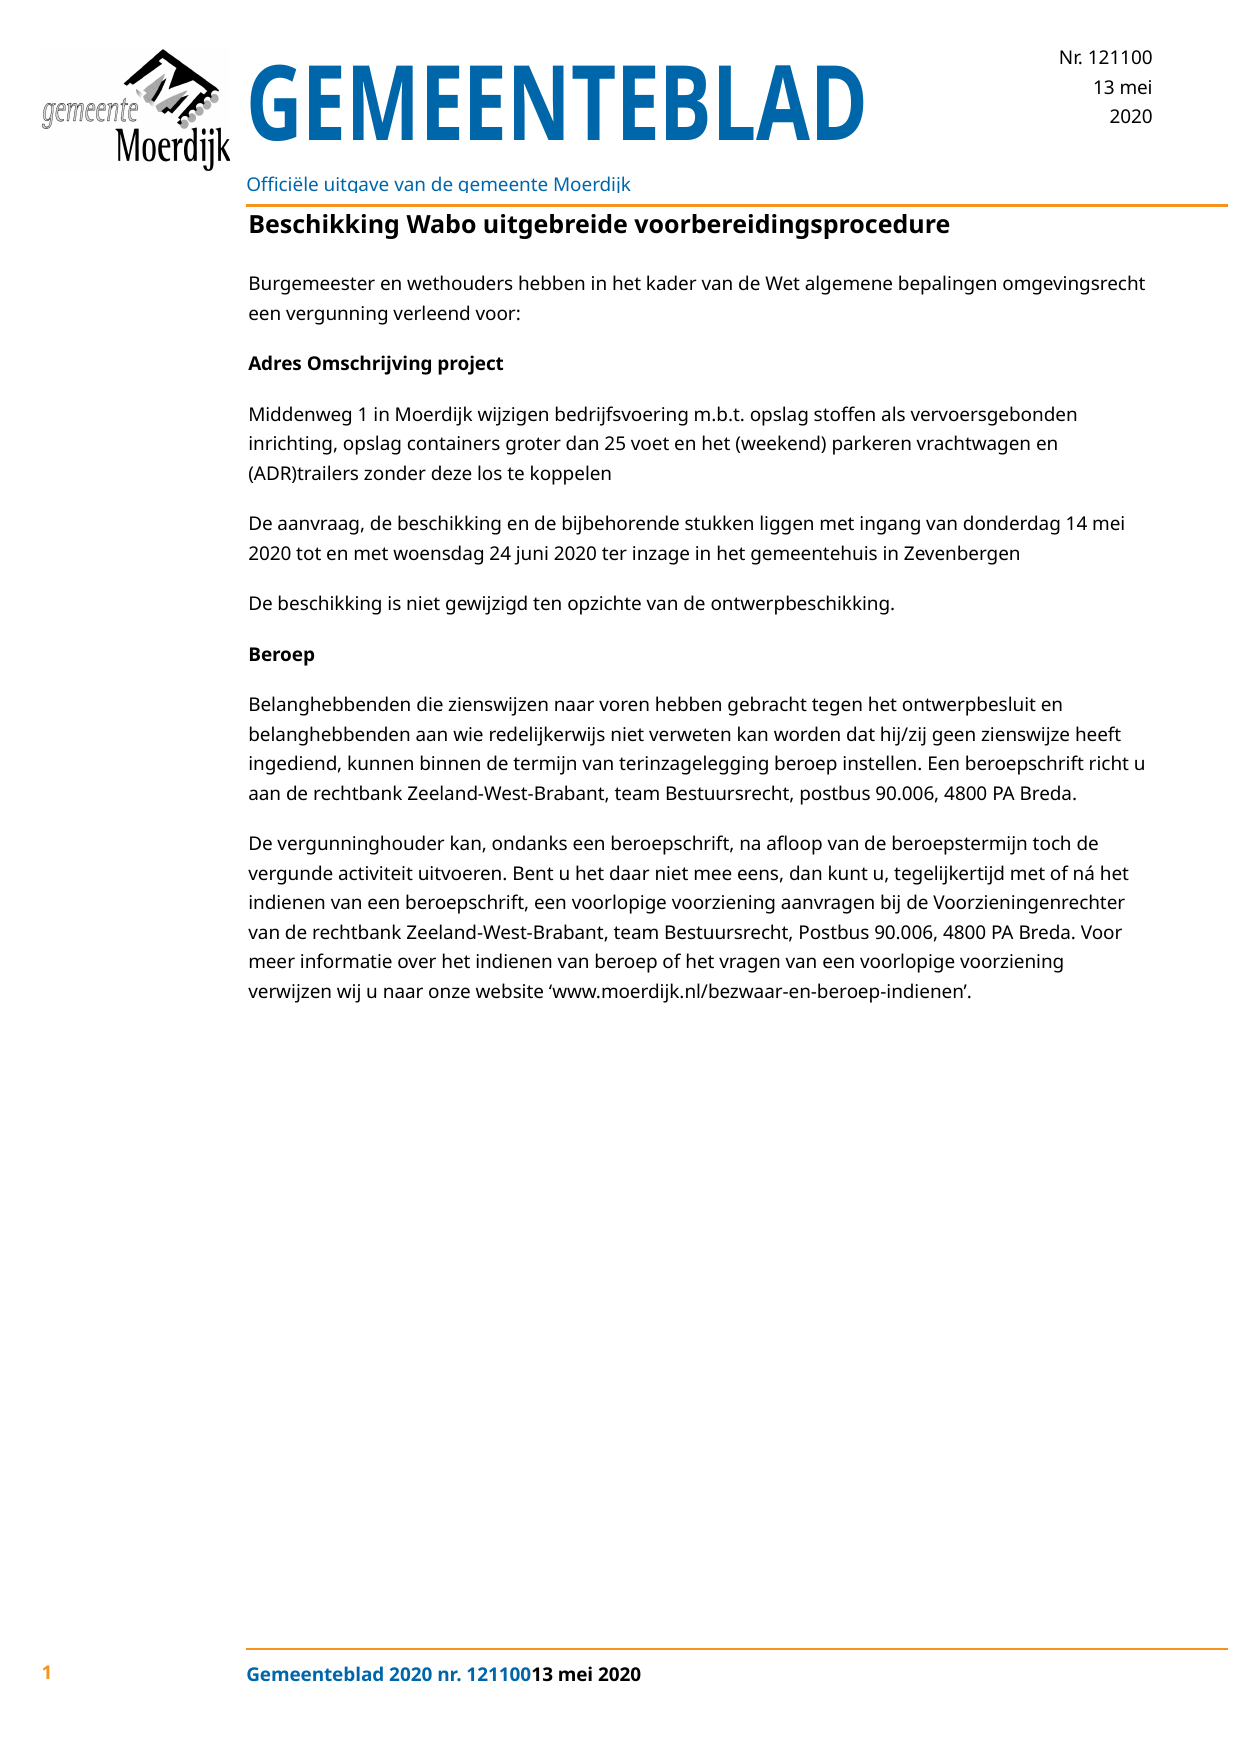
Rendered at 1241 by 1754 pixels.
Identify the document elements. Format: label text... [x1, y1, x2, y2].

text De aanvraag, de beschikking en de bijbehorende stukken liggen met ingang van donderdag 14 mei 2020 tot en met woensdag 24 juni 2020 ter inzage in het gemeentehuis in Zevenbergen [248, 510, 1152, 566]
text Belanghebbenden die zienswijzen naar voren hebben gebracht tegen het ontwerpbesluit en belanghebbenden aan wie redelijkerwijs niet verweten kan worden dat hij/zij geen zienswijze heeft ingediend, kunnen binnen de termijn van terinzagelegging beroep instellen. Een beroepschrift richt u aan de rechtbank Zeeland-West-Brabant, team Bestuursrecht, postbus 90.006, 4800 PA Breda. [248, 691, 1152, 806]
picture [41, 47, 231, 172]
text Beschikking Wabo uitgebreide voorbereidingsprocedure [248, 207, 1152, 241]
text De beschikking is niet gewijzigd ten opzichte van de ontwerpbeschikking. [248, 590, 1152, 616]
text De vergunninghouder kan, ondanks een beroepschrift, na afloop van de beroepstermijn toch de vergunde activiteit uitvoeren. Bent u het daar niet mee eens, dan kunt u, tegelijkertijd met of ná het indienen van een beroepschrift, een voorlopige voorziening aanvragen bij de Voorzieningenrechter van de rechtbank Zeeland-West-Brabant, team Bestuursrecht, Postbus 90.006, 4800 PA Breda. Voor meer informatie over het indienen van beroep of het vragen van een voorlopige voorziening verwijzen wij u naar onze website ‘www.moerdijk.nl/bezwaar-en-beroep-indienen’. [248, 830, 1152, 1004]
text Middenweg 1 in Moerdijk wijzigen bedrijfsvoering m.b.t. opslag stoffen als vervoersgebonden inrichting, opslag containers groter dan 25 voet en het (weekend) parkeren vrachtwagen en (ADR)trailers zonder deze los te koppelen [248, 401, 1152, 486]
text Beroep [248, 641, 1152, 666]
text Adres Omschrijving project [248, 350, 1152, 376]
text Burgemeester en wethouders hebben in het kader van de Wet algemene bepalingen omgevingsrecht een vergunning verleend voor: [248, 270, 1152, 326]
